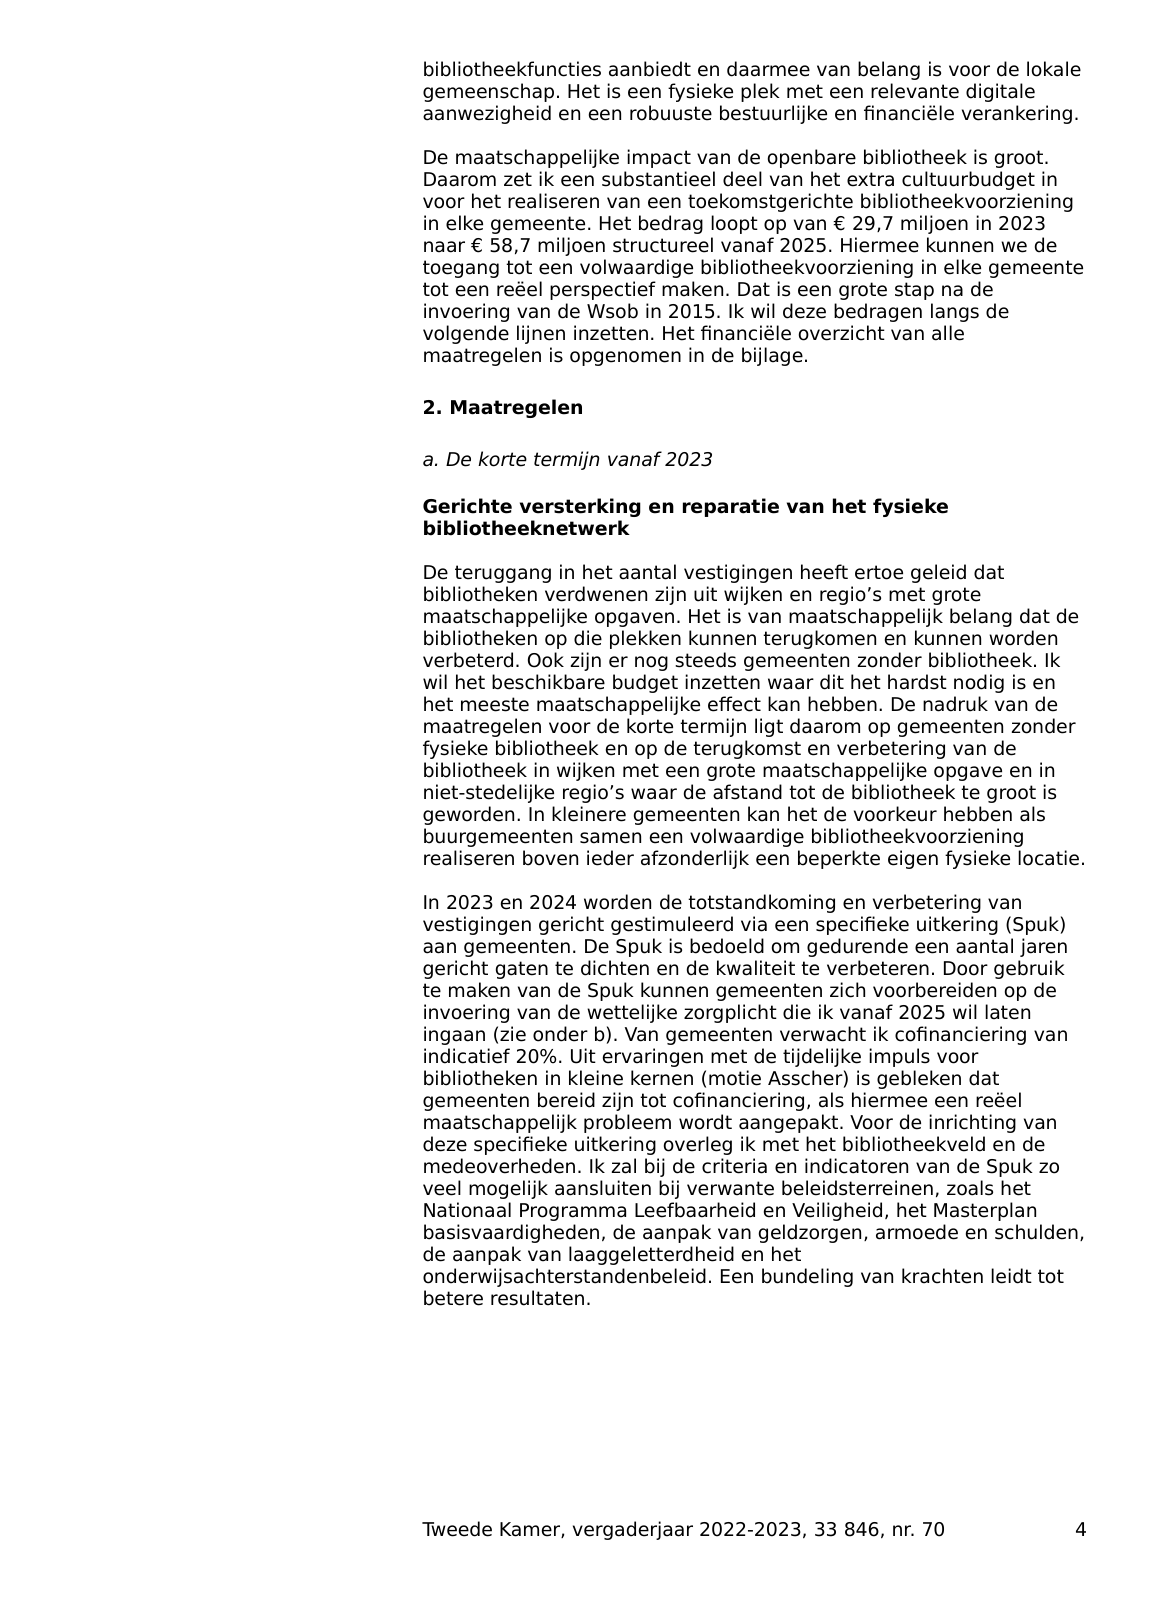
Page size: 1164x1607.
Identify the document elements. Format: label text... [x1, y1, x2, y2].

subtitle a. De korte termijn vanaf 2023 [422, 449, 1087, 471]
subtitle Gerichte versterking en reparatie van het fysieke bibliotheeknetwerk [422, 496, 1087, 540]
text De maatschappelijke impact van de openbare bibliotheek is groot. Daarom zet ik een substantieel deel van het extra cultuurbudget in voor het realiseren van een toekomstgerichte bibliotheekvoorziening in elke gemeente. Het bedrag loopt op van € 29,7 miljoen in 2023 naar € 58,7 miljoen structureel vanaf 2025. Hiermee kunnen we de toegang tot een volwaardige bibliotheekvoorziening in elke gemeente tot een reëel perspectief maken. Dat is een grote stap na de invoering van de Wsob in 2015. Ik wil deze bedragen langs de volgende lijnen inzetten. Het financiële overzicht van alle maatregelen is opgenomen in de bijlage. [422, 147, 1087, 367]
text De teruggang in het aantal vestigingen heeft ertoe geleid dat bibliotheken verdwenen zijn uit wijken en regio’s met grote maatschappelijke opgaven. Het is van maatschappelijk belang dat de bibliotheken op die plekken kunnen terugkomen en kunnen worden verbeterd. Ook zijn er nog steeds gemeenten zonder bibliotheek. Ik wil het beschikbare budget inzetten waar dit het hardst nodig is en het meeste maatschappelijke effect kan hebben. De nadruk van de maatregelen voor de korte termijn ligt daarom op gemeenten zonder fysieke bibliotheek en op de terugkomst en verbetering van de bibliotheek in wijken met een grote maatschappelijke opgave en in niet-stedelijke regio’s waar de afstand tot de bibliotheek te groot is geworden. In kleinere gemeenten kan het de voorkeur hebben als buurgemeenten samen een volwaardige bibliotheekvoorziening realiseren boven ieder afzonderlijk een beperkte eigen fysieke locatie. [422, 562, 1087, 870]
subtitle 2. Maatregelen [422, 397, 1087, 419]
text In 2023 en 2024 worden de totstandkoming en verbetering van vestigingen gericht gestimuleerd via een specifieke uitkering (Spuk) aan gemeenten. De Spuk is bedoeld om gedurende een aantal jaren gericht gaten te dichten en de kwaliteit te verbeteren. Door gebruik te maken van de Spuk kunnen gemeenten zich voorbereiden op de invoering van de wettelijke zorgplicht die ik vanaf 2025 wil laten ingaan (zie onder b). Van gemeenten verwacht ik cofinanciering van indicatief 20%. Uit ervaringen met de tijdelijke impuls voor bibliotheken in kleine kernen (motie Asscher) is gebleken dat gemeenten bereid zijn tot cofinanciering, als hiermee een reëel maatschappelijk probleem wordt aangepakt. Voor de inrichting van deze specifieke uitkering overleg ik met het bibliotheekveld en de medeoverheden. Ik zal bij de criteria en indicatoren van de Spuk zo veel mogelijk aansluiten bij verwante beleidsterreinen, zoals het Nationaal Programma Leefbaarheid en Veiligheid, het Masterplan basisvaardigheden, de aanpak van geldzorgen, armoede en schulden, de aanpak van laaggeletterdheid en het onderwijsachterstandenbeleid. Een bundeling van krachten leidt tot betere resultaten. [422, 892, 1087, 1309]
text bibliotheekfuncties aanbiedt en daarmee van belang is voor de lokale gemeenschap. Het is een fysieke plek met een relevante digitale aanwezigheid en een robuuste bestuurlijke en financiële verankering. [422, 59, 1087, 125]
